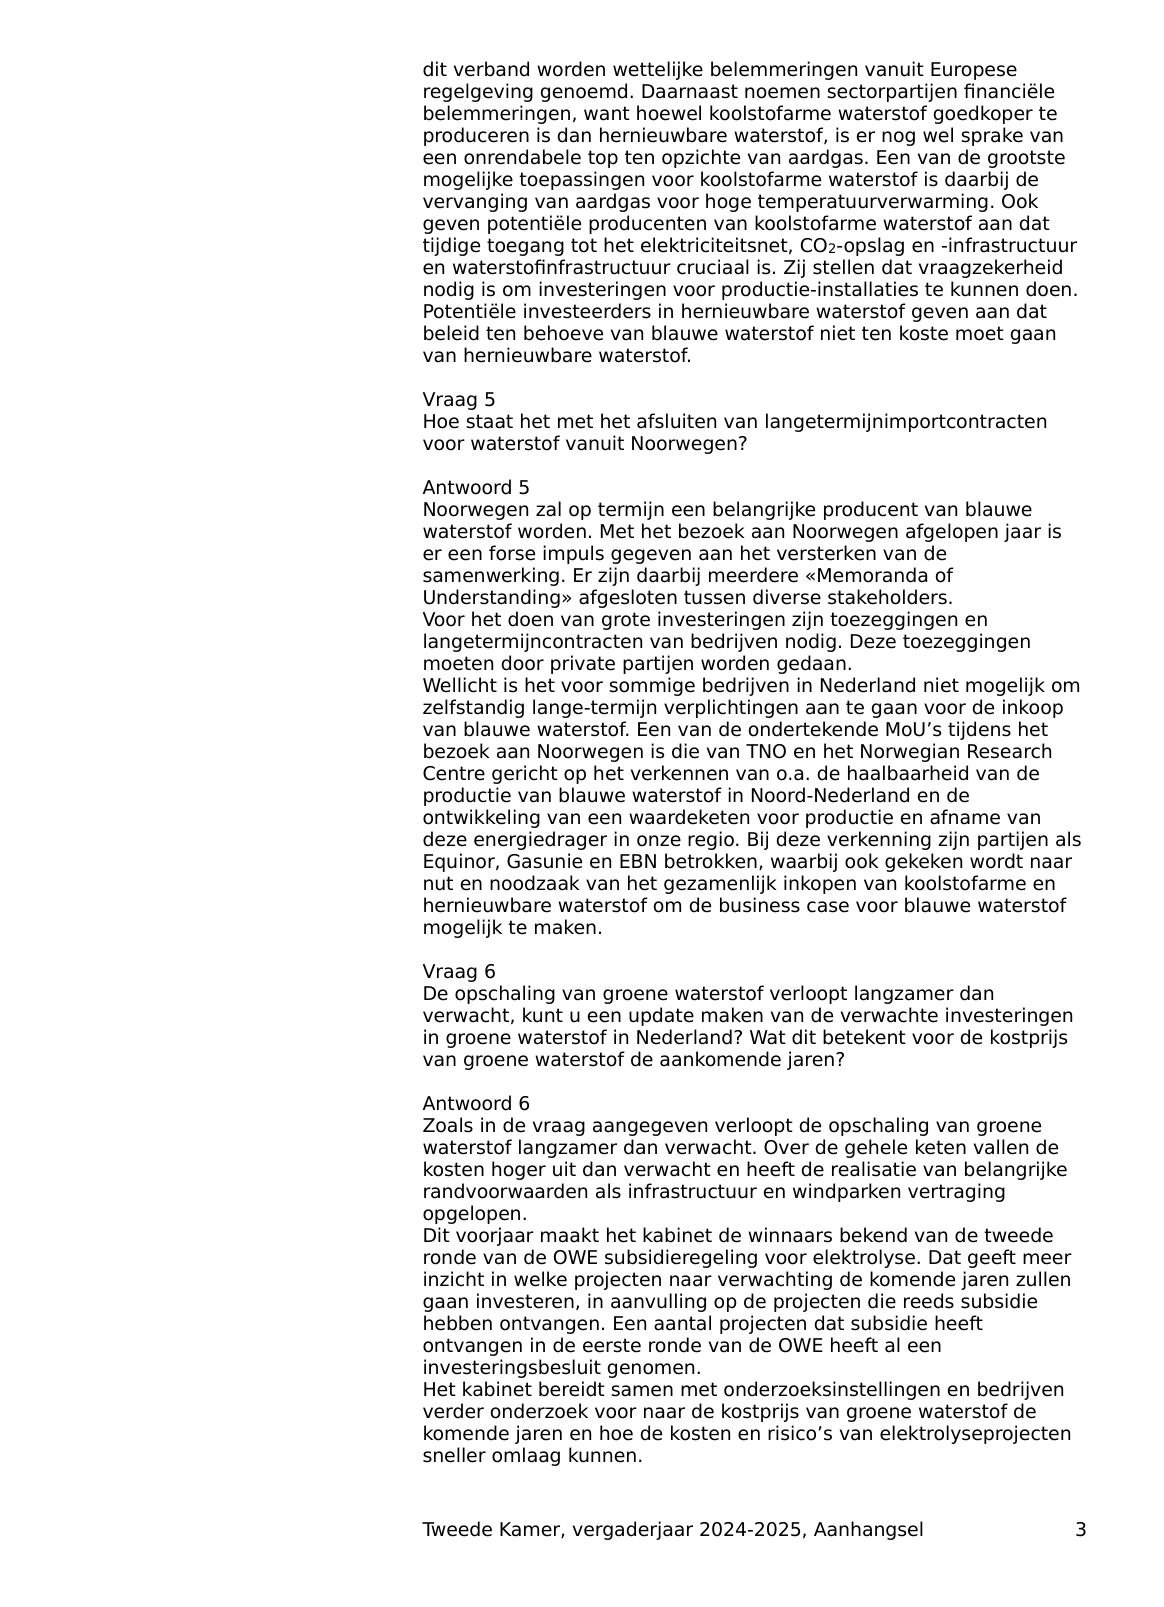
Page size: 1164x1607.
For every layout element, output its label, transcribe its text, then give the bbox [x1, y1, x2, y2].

text Vraag 5 [422, 389, 1087, 411]
text Het kabinet bereidt samen met onderzoeksinstellingen en bedrijven verder onderzoek voor naar de kostprijs van groene waterstof de komende jaren en hoe de kosten en risico’s van elektrolyseprojecten sneller omlaag kunnen. [422, 1379, 1087, 1467]
text Hoe staat het met het afsluiten van langetermijnimportcontracten voor waterstof vanuit Noorwegen? [422, 411, 1087, 455]
text Noorwegen zal op termijn een belangrijke producent van blauwe waterstof worden. Met het bezoek aan Noorwegen afgelopen jaar is er een forse impuls gegeven aan het versterken van de samenwerking. Er zijn daarbij meerdere «Memoranda of Understanding» afgesloten tussen diverse stakeholders. [422, 499, 1087, 609]
text Voor het doen van grote investeringen zijn toezeggingen en langetermijncontracten van bedrijven nodig. Deze toezeggingen moeten door private partijen worden gedaan. [422, 609, 1087, 675]
text Vraag 6 [422, 961, 1087, 983]
text dit verband worden wettelijke belemmeringen vanuit Europese regelgeving genoemd. Daarnaast noemen sectorpartijen financiële belemmeringen, want hoewel koolstofarme waterstof goedkoper te produceren is dan hernieuwbare waterstof, is er nog wel sprake van een onrendabele top ten opzichte van aardgas. Een van de grootste mogelijke toepassingen voor koolstofarme waterstof is daarbij de vervanging van aardgas voor hoge temperatuurverwarming. Ook geven potentiële producenten van koolstofarme waterstof aan dat tijdige toegang tot het elektriciteitsnet, CO2-opslag en -infrastructuur en waterstofinfrastructuur cruciaal is. Zij stellen dat vraagzekerheid nodig is om investeringen voor productie-installaties te kunnen doen. Potentiële investeerders in hernieuwbare waterstof geven aan dat beleid ten behoeve van blauwe waterstof niet ten koste moet gaan van hernieuwbare waterstof. [422, 59, 1087, 367]
text Antwoord 6 [422, 1093, 1087, 1115]
text Zoals in de vraag aangegeven verloopt de opschaling van groene waterstof langzamer dan verwacht. Over de gehele keten vallen de kosten hoger uit dan verwacht en heeft de realisatie van belangrijke randvoorwaarden als infrastructuur en windparken vertraging opgelopen. [422, 1115, 1087, 1225]
text Dit voorjaar maakt het kabinet de winnaars bekend van de tweede ronde van de OWE subsidieregeling voor elektrolyse. Dat geeft meer inzicht in welke projecten naar verwachting de komende jaren zullen gaan investeren, in aanvulling op de projecten die reeds subsidie hebben ontvangen. Een aantal projecten dat subsidie heeft ontvangen in de eerste ronde van de OWE heeft al een investeringsbesluit genomen. [422, 1225, 1087, 1379]
text Antwoord 5 [422, 477, 1087, 499]
text De opschaling van groene waterstof verloopt langzamer dan verwacht, kunt u een update maken van de verwachte investeringen in groene waterstof in Nederland? Wat dit betekent voor de kostprijs van groene waterstof de aankomende jaren? [422, 983, 1087, 1071]
text Wellicht is het voor sommige bedrijven in Nederland niet mogelijk om zelfstandig lange-termijn verplichtingen aan te gaan voor de inkoop van blauwe waterstof. Een van de ondertekende MoU’s tijdens het bezoek aan Noorwegen is die van TNO en het Norwegian Research Centre gericht op het verkennen van o.a. de haalbaarheid van de productie van blauwe waterstof in Noord-Nederland en de ontwikkeling van een waardeketen voor productie en afname van deze energiedrager in onze regio. Bij deze verkenning zijn partijen als Equinor, Gasunie en EBN betrokken, waarbij ook gekeken wordt naar nut en noodzaak van het gezamenlijk inkopen van koolstofarme en hernieuwbare waterstof om de business case voor blauwe waterstof mogelijk te maken. [422, 675, 1087, 939]
